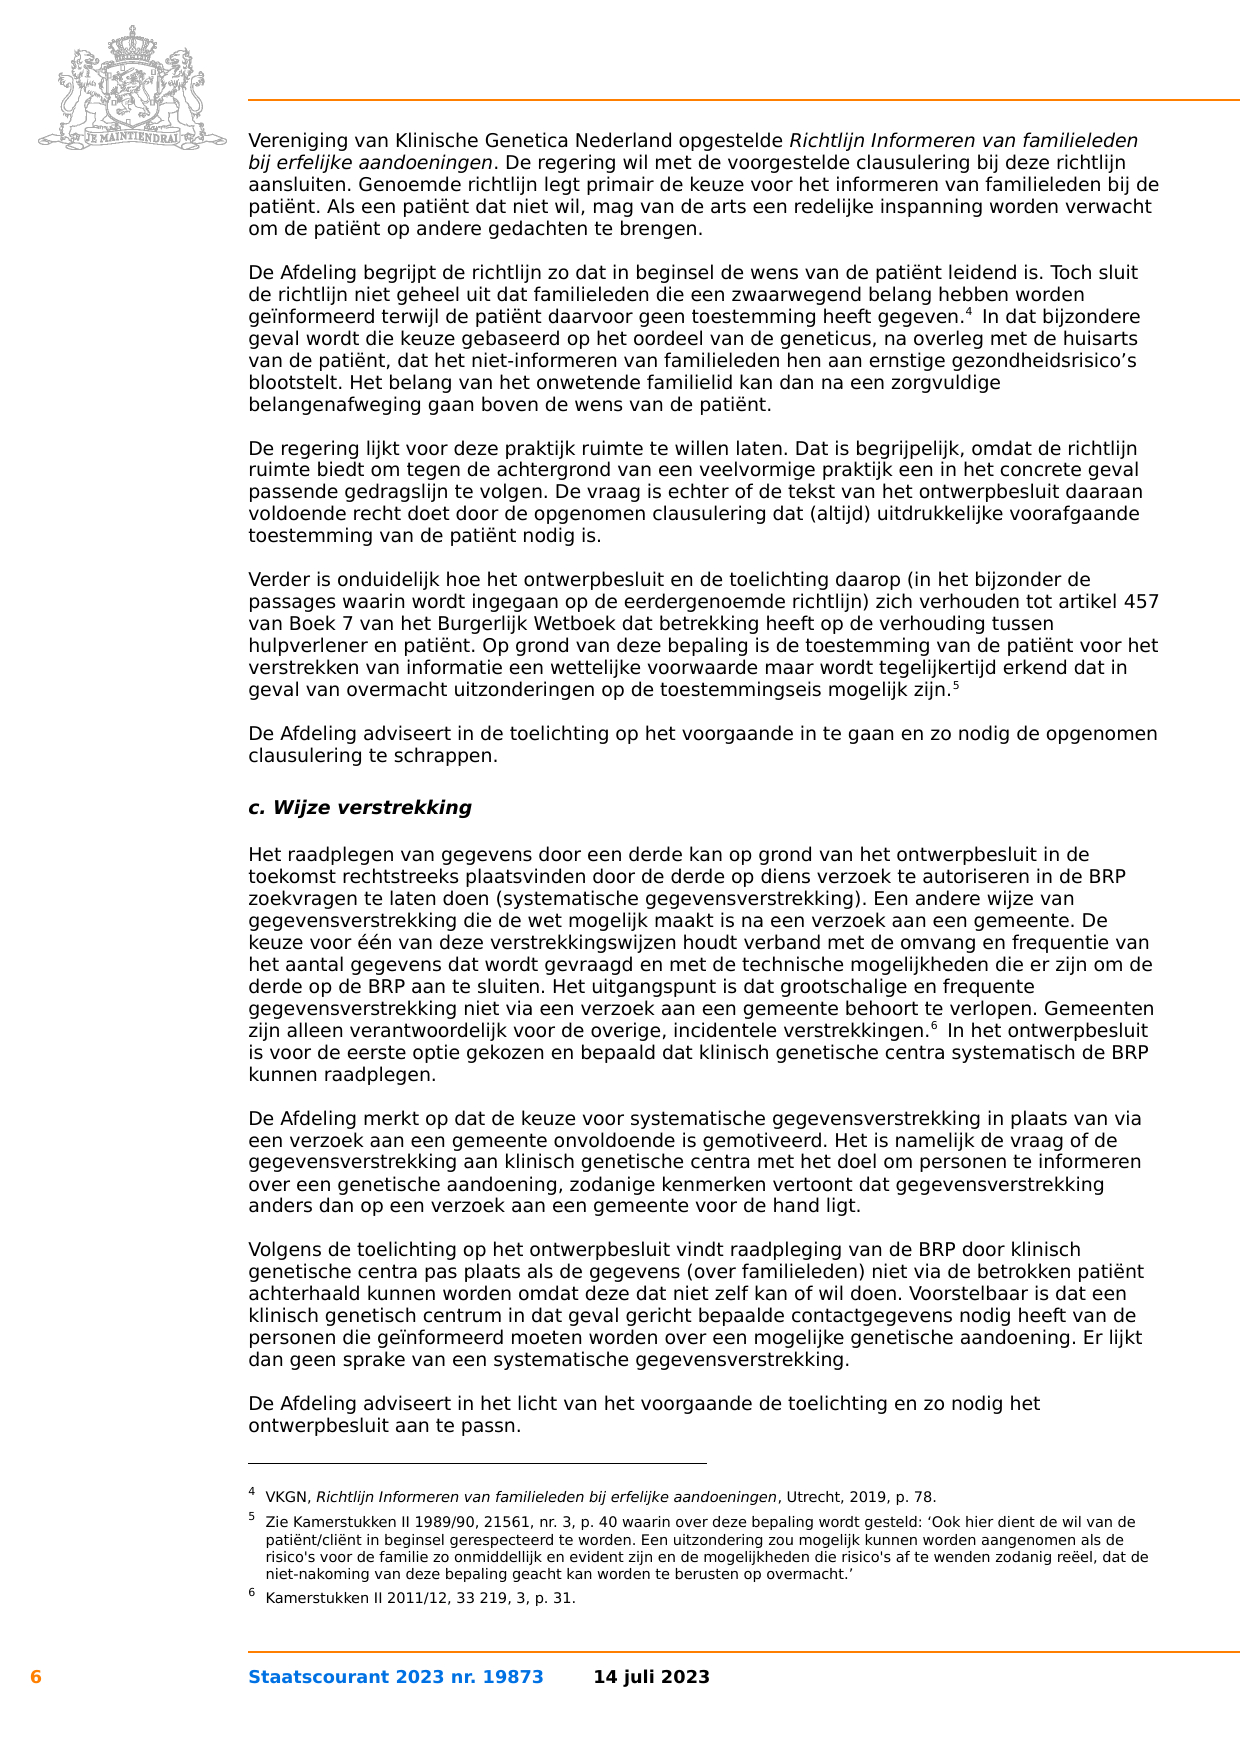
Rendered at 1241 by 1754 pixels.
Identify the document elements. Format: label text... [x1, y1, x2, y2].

subtitle c. Wijze verstrekking [248, 797, 1163, 819]
text Het raadplegen van gegevens door een derde kan op grond van het ontwerpbesluit in de toekomst rechtstreeks plaatsvinden door de derde op diens verzoek te autoriseren in de BRP zoekvragen te laten doen (systematische gegevensverstrekking). Een andere wijze van gegevensverstrekking die de wet mogelijk maakt is na een verzoek aan een gemeente. De keuze voor één van deze verstrekkingswijzen houdt verband met de omvang en frequentie van het aantal gegevens dat wordt gevraagd en met de technische mogelijkheden die er zijn om de derde op de BRP aan te sluiten. Het uitgangspunt is dat grootschalige en frequente gegevensverstrekking niet via een verzoek aan een gemeente behoort te verlopen. Gemeenten zijn alleen verantwoordelijk voor de overige, incidentele verstrekkingen. In het ontwerpbesluit is voor de eerste optie gekozen en bepaald dat klinisch genetische centra systematisch de BRP kunnen raadplegen. [248, 844, 1163, 1086]
text De Afdeling merkt op dat de keuze voor systematische gegevensverstrekking in plaats van via een verzoek aan een gemeente onvoldoende is gemotiveerd. Het is namelijk de vraag of de gegevensverstrekking aan klinisch genetische centra met het doel om personen te informeren over een genetische aandoening, zodanige kenmerken vertoont dat gegevensverstrekking anders dan op een verzoek aan een gemeente voor de hand ligt. [248, 1107, 1163, 1217]
text Zie Kamerstukken II 1989/90, 21561, nr. 3, p. 40 waarin over deze bepaling wordt gesteld: ‘Ook hier dient de wil van de patiënt/cliënt in beginsel gerespecteerd te worden. Een uitzondering zou mogelijk kunnen worden aangenomen als de risico's voor de familie zo onmiddellijk en evident zijn en de mogelijkheden die risico's af te wenden zodanig reëel, dat de niet-nakoming van deze bepaling geacht kan worden te berusten op overmacht.’ [248, 1510, 1163, 1583]
text De Afdeling adviseert in het licht van het voorgaande de toelichting en zo nodig het ontwerpbesluit aan te passn. [248, 1393, 1163, 1437]
text VKGN, Richtlijn Informeren van familieleden bij erfelijke aandoeningen, Utrecht, 2019, p. 78. [248, 1485, 1163, 1507]
text De Afdeling adviseert in de toelichting op het voorgaande in te gaan en zo nodig de opgenomen clausulering te schrappen. [248, 723, 1163, 767]
text Vereniging van Klinische Genetica Nederland opgestelde Richtlijn Informeren van familieleden bij erfelijke aandoeningen. De regering wil met de voorgestelde clausulering bij deze richtlijn aansluiten. Genoemde richtlijn legt primair de keuze voor het informeren van familieleden bij de patiënt. Als een patiënt dat niet wil, mag van de arts een redelijke inspanning worden verwacht om de patiënt op andere gedachten te brengen. [248, 130, 1163, 240]
text Verder is onduidelijk hoe het ontwerpbesluit en de toelichting daarop (in het bijzonder de passages waarin wordt ingegaan op de eerdergenoemde richtlijn) zich verhouden tot artikel 457 van Boek 7 van het Burgerlijk Wetboek dat betrekking heeft op de verhouding tussen hulpverlener en patiënt. Op grond van deze bepaling is de toestemming van de patiënt voor het verstrekken van informatie een wettelijke voorwaarde maar wordt tegelijkertijd erkend dat in geval van overmacht uitzonderingen op de toestemmingseis mogelijk zijn. [248, 569, 1163, 701]
text De regering lijkt voor deze praktijk ruimte te willen laten. Dat is begrijpelijk, omdat de richtlijn ruimte biedt om tegen de achtergrond van een veelvormige praktijk een in het concrete geval passende gedragslijn te volgen. De vraag is echter of de tekst van het ontwerpbesluit daaraan voldoende recht doet door de opgenomen clausulering dat (altijd) uitdrukkelijke voorafgaande toestemming van de patiënt nodig is. [248, 437, 1163, 547]
text Kamerstukken II 2011/12, 33 219, 3, p. 31. [248, 1586, 1163, 1608]
text De Afdeling begrijpt de richtlijn zo dat in beginsel de wens van de patiënt leidend is. Toch sluit de richtlijn niet geheel uit dat familieleden die een zwaarwegend belang hebben worden geïnformeerd terwijl de patiënt daarvoor geen toestemming heeft gegeven. In dat bijzondere geval wordt die keuze gebaseerd op het oordeel van de geneticus, na overleg met de huisarts van de patiënt, dat het niet-informeren van familieleden hen aan ernstige gezondheidsrisico’s blootstelt. Het belang van het onwetende familielid kan dan na een zorgvuldige belangenafweging gaan boven de wens van de patiënt. [248, 262, 1163, 416]
picture [38, 25, 227, 150]
text Volgens de toelichting op het ontwerpbesluit vindt raadpleging van de BRP door klinisch genetische centra pas plaats als de gegevens (over familieleden) niet via de betrokken patiënt achterhaald kunnen worden omdat deze dat niet zelf kan of wil doen. Voorstelbaar is dat een klinisch genetisch centrum in dat geval gericht bepaalde contactgegevens nodig heeft van de personen die geïnformeerd moeten worden over een mogelijke genetische aandoening. Er lijkt dan geen sprake van een systematische gegevensverstrekking. [248, 1239, 1163, 1371]
